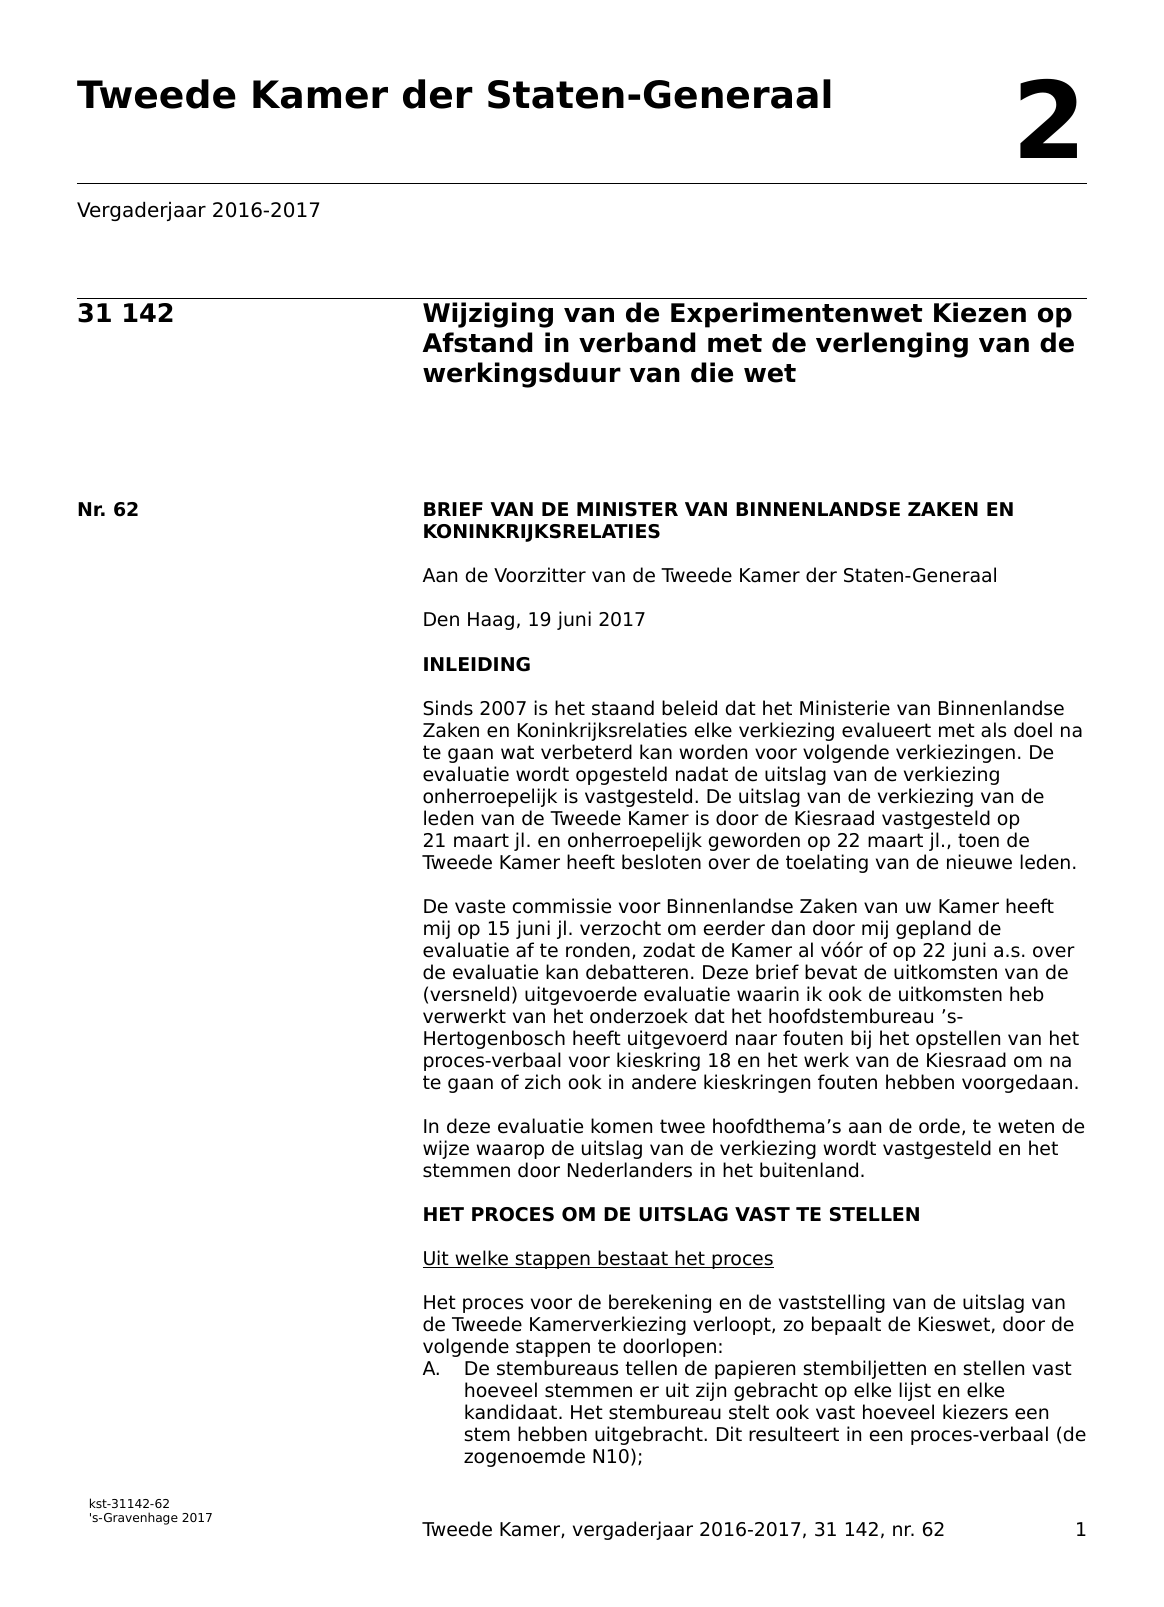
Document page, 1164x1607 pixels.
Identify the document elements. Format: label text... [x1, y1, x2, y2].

text In deze evaluatie komen twee hoofdthema’s aan de orde, te weten de wijze waarop de uitslag van de verkiezing wordt vastgesteld en het stemmen door Nederlanders in het buitenland. [422, 1116, 1087, 1182]
text kst-31142-62 [88, 1497, 323, 1511]
text Aan de Voorzitter van de Tweede Kamer der Staten-Generaal [422, 565, 1087, 587]
table_cell Vergaderjaar 2016-2017 [77, 184, 1087, 298]
text 's-Gravenhage 2017 [88, 1511, 323, 1525]
text De vaste commissie voor Binnenlandse Zaken van uw Kamer heeft mij op 15 juni jl. verzocht om eerder dan door mij gepland de evaluatie af te ronden, zodat de Kamer al vóór of op 22 juni a.s. over de evaluatie kan debatteren. Deze brief bevat de uitkomsten van de (versneld) uitgevoerde evaluatie waarin ik ook de uitkomsten heb verwerkt van het onderzoek dat het hoofdstembureau ’s-Hertogenbosch heeft uitgevoerd naar fouten bij het opstellen van het proces-verbaal voor kieskring 18 en het werk van de Kiesraad om na te gaan of zich ook in andere kieskringen fouten hebben voorgedaan. [422, 896, 1087, 1093]
table_header Tweede Kamer der Staten-Generaal [77, 59, 886, 183]
text A. De stembureaus tellen de papieren stembiljetten en stellen vast hoeveel stemmen er uit zijn gebracht op elke lijst en elke kandidaat. Het stembureau stelt ook vast hoeveel kiezers een stem hebben uitgebracht. Dit resulteert in een proces-verbaal (de zogenoemde N10); [422, 1358, 1087, 1468]
table_header 2 [886, 59, 1087, 183]
subtitle Uit welke stappen bestaat het proces [422, 1248, 1087, 1270]
text Sinds 2007 is het staand beleid dat het Ministerie van Binnenlandse Zaken en Koninkrijksrelaties elke verkiezing evalueert met als doel na te gaan wat verbeterd kan worden voor volgende verkiezingen. De evaluatie wordt opgesteld nadat de uitslag van de verkiezing onherroepelijk is vastgesteld. De uitslag van de verkiezing van de leden van de Tweede Kamer is door de Kiesraad vastgesteld op 21 maart jl. en onherroepelijk geworden op 22 maart jl., toen de Tweede Kamer heeft besloten over de toelating van de nieuwe leden. [422, 698, 1087, 873]
subtitle INLEIDING [422, 653, 1087, 676]
subtitle Nr. 62 BRIEF VAN DE MINISTER VAN BINNENLANDSE ZAKEN EN KONINKRIJKSRELATIES [77, 499, 1087, 543]
subtitle HET PROCES OM DE UITSLAG VAST TE STELLEN [422, 1204, 1087, 1226]
text Het proces voor de berekening en de vaststelling van de uitslag van de Tweede Kamerverkiezing verloopt, zo bepaalt de Kieswet, door de volgende stappen te doorlopen: [422, 1292, 1087, 1358]
text Den Haag, 19 juni 2017 [422, 609, 1087, 631]
subtitle 31 142 Wijziging van de Experimentenwet Kiezen op Afstand in verband met de verlenging van de werkingsduur van die wet [77, 299, 1087, 388]
